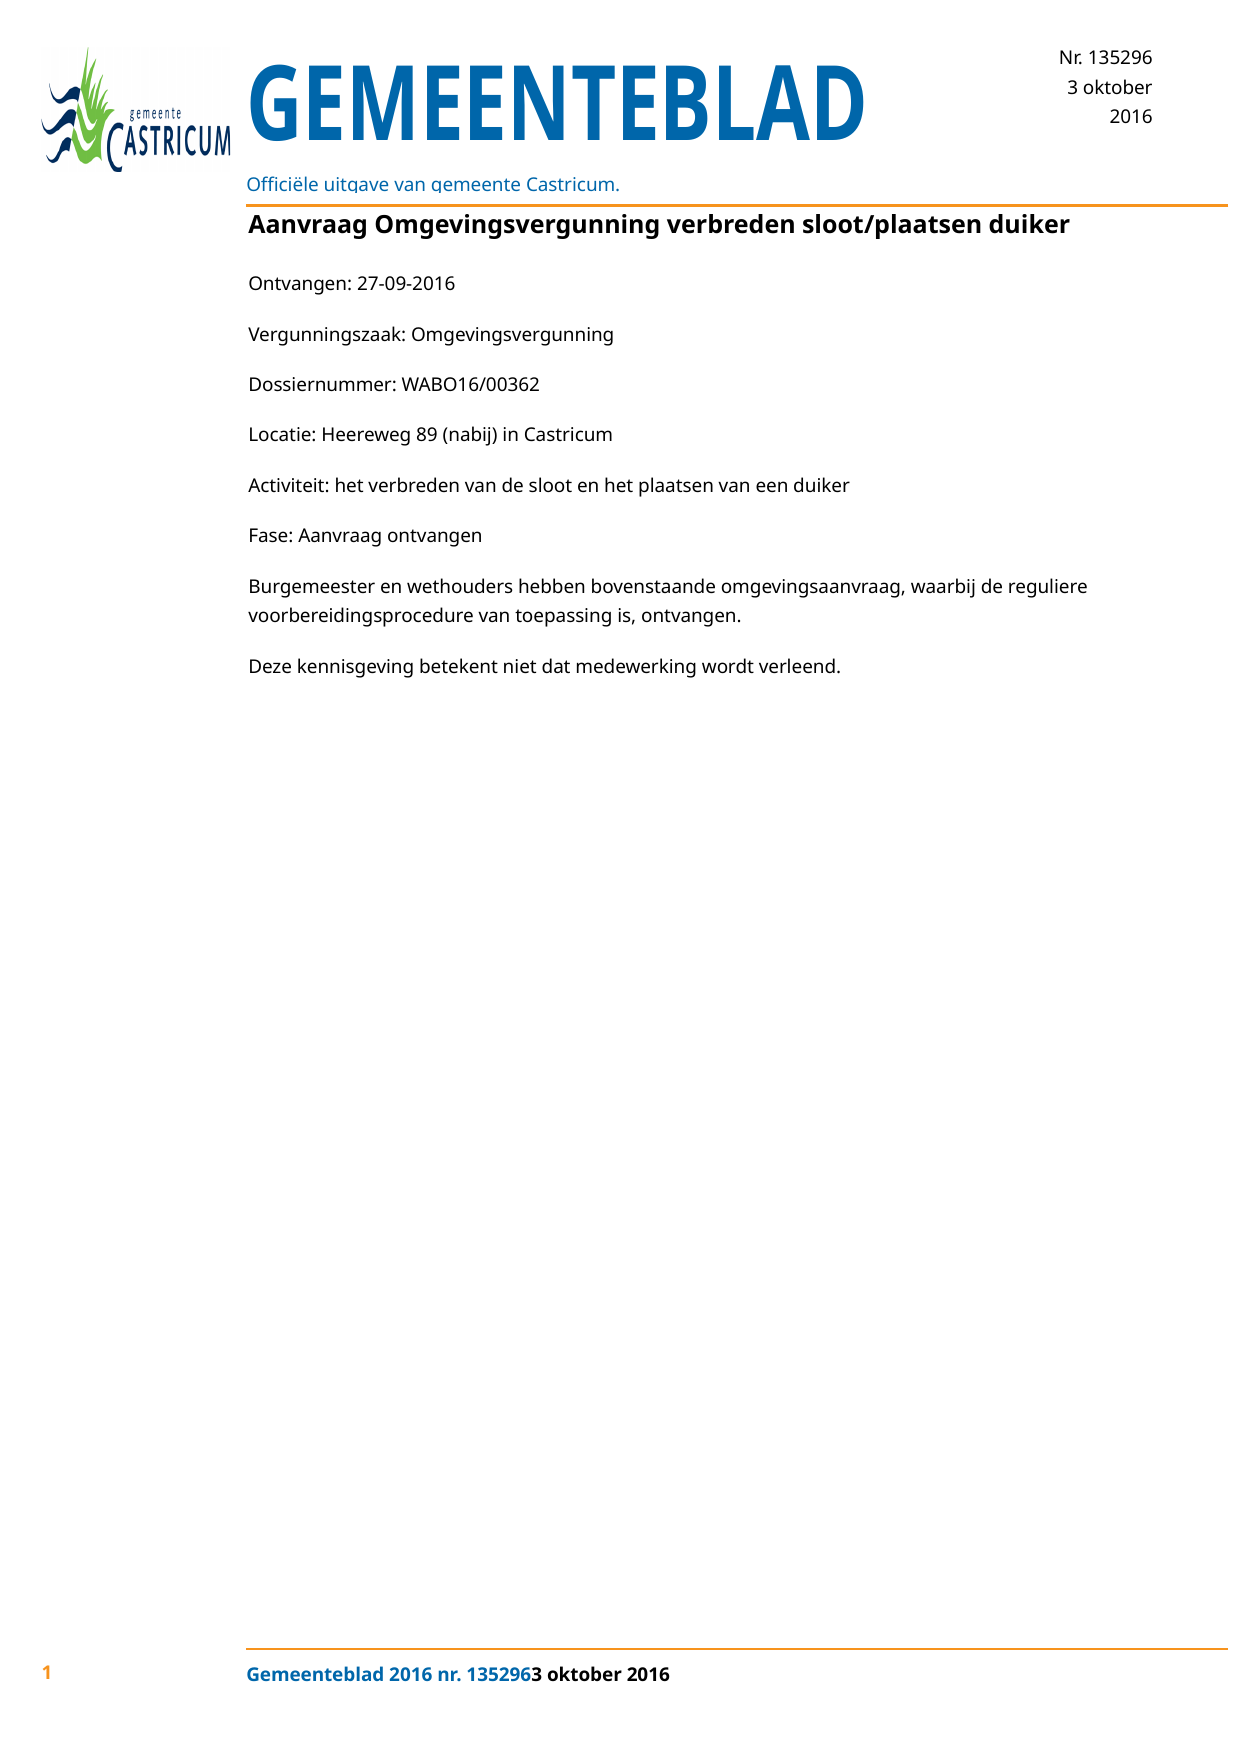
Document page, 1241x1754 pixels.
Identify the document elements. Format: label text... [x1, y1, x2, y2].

text Deze kennisgeving betekent niet dat medewerking wordt verleend. [248, 653, 1152, 678]
text Fase: Aanvraag ontvangen [248, 522, 1152, 548]
picture [41, 47, 231, 172]
text Dossiernummer: WABO16/00362 [248, 371, 1152, 397]
text Activiteit: het verbreden van de sloot en het plaatsen van een duiker [248, 472, 1152, 498]
text Vergunningszaak: Omgevingsvergunning [248, 321, 1152, 346]
text Locatie: Heereweg 89 (nabij) in Castricum [248, 422, 1152, 447]
text Aanvraag Omgevingsvergunning verbreden sloot/plaatsen duiker [248, 207, 1152, 241]
text Ontvangen: 27-09-2016 [248, 270, 1152, 296]
text Burgemeester en wethouders hebben bovenstaande omgevingsaanvraag, waarbij de reguliere voorbereidingsprocedure van toepassing is, ontvangen. [248, 573, 1152, 628]
